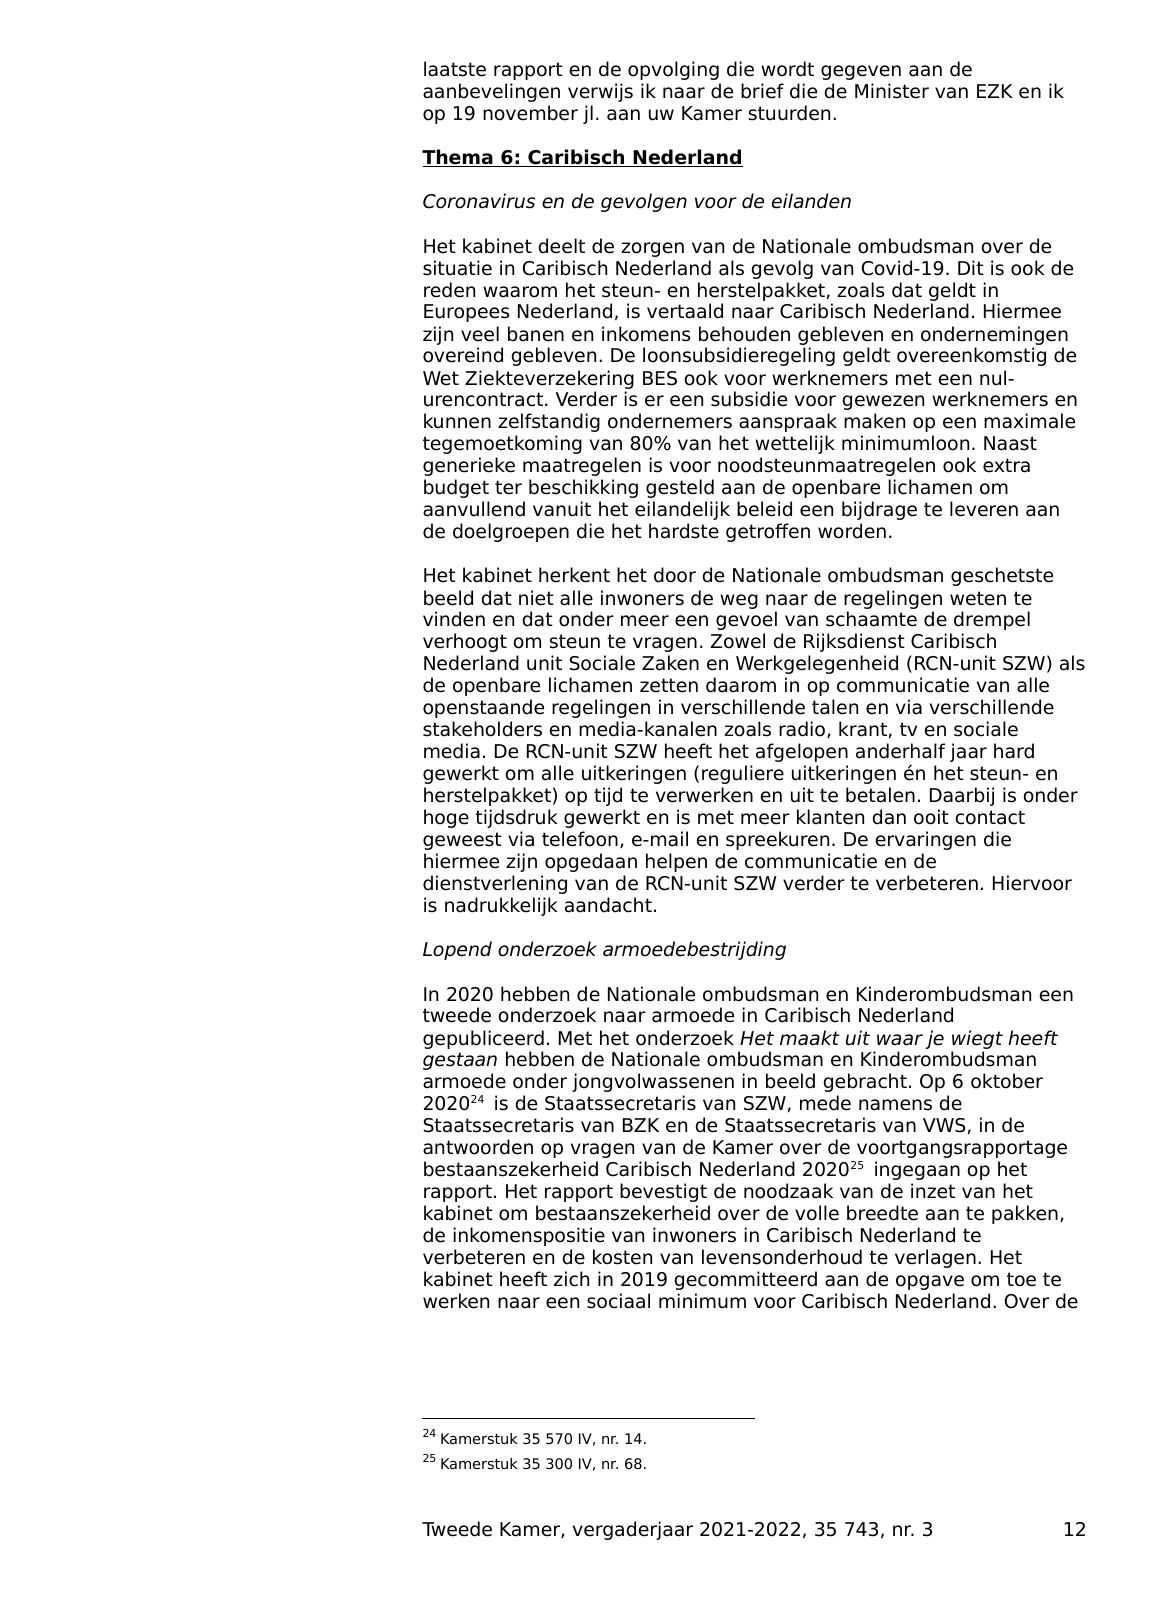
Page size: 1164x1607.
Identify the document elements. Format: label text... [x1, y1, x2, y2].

subtitle Thema 6: Caribisch Nederland [422, 147, 1087, 169]
text laatste rapport en de opvolging die wordt gegeven aan de aanbevelingen verwijs ik naar de brief die de Minister van EZK en ik op 19 november jl. aan uw Kamer stuurden. [422, 59, 1087, 125]
subtitle Lopend onderzoek armoedebestrijding [422, 939, 1087, 961]
text Het kabinet herkent het door de Nationale ombudsman geschetste beeld dat niet alle inwoners de weg naar de regelingen weten te vinden en dat onder meer een gevoel van schaamte de drempel verhoogt om steun te vragen. Zowel de Rijksdienst Caribisch Nederland unit Sociale Zaken en Werkgelegenheid (RCN-unit SZW) als de openbare lichamen zetten daarom in op communicatie van alle openstaande regelingen in verschillende talen en via verschillende stakeholders en media-kanalen zoals radio, krant, tv en sociale media. De RCN-unit SZW heeft het afgelopen anderhalf jaar hard gewerkt om alle uitkeringen (reguliere uitkeringen én het steun- en herstelpakket) op tijd te verwerken en uit te betalen. Daarbij is onder hoge tijdsdruk gewerkt en is met meer klanten dan ooit contact geweest via telefoon, e-mail en spreekuren. De ervaringen die hiermee zijn opgedaan helpen de communicatie en de dienstverlening van de RCN-unit SZW verder te verbeteren. Hiervoor is nadrukkelijk aandacht. [422, 565, 1087, 917]
text Kamerstuk 35 570 IV, nr. 14. [422, 1427, 1087, 1449]
text Het kabinet deelt de zorgen van de Nationale ombudsman over de situatie in Caribisch Nederland als gevolg van Covid-19. Dit is ook de reden waarom het steun- en herstelpakket, zoals dat geldt in Europees Nederland, is vertaald naar Caribisch Nederland. Hiermee zijn veel banen en inkomens behouden gebleven en ondernemingen overeind gebleven. De loonsubsidieregeling geldt overeenkomstig de Wet Ziekteverzekering BES ook voor werknemers met een nul-urencontract. Verder is er een subsidie voor gewezen werknemers en kunnen zelfstandig ondernemers aanspraak maken op een maximale tegemoetkoming van 80% van het wettelijk minimumloon. Naast generieke maatregelen is voor noodsteunmaatregelen ook extra budget ter beschikking gesteld aan de openbare lichamen om aanvullend vanuit het eilandelijk beleid een bijdrage te leveren aan de doelgroepen die het hardste getroffen worden. [422, 236, 1087, 543]
text Kamerstuk 35 300 IV, nr. 68. [422, 1452, 1087, 1474]
text In 2020 hebben de Nationale ombudsman en Kinderombudsman een tweede onderzoek naar armoede in Caribisch Nederland gepubliceerd. Met het onderzoek Het maakt uit waar je wiegt heeft gestaan hebben de Nationale ombudsman en Kinderombudsman armoede onder jongvolwassenen in beeld gebracht. Op 6 oktober 2020 is de Staatssecretaris van SZW, mede namens de Staatssecretaris van BZK en de Staatssecretaris van VWS, in de antwoorden op vragen van de Kamer over de voortgangsrapportage bestaanszekerheid Caribisch Nederland 2020 ingegaan op het rapport. Het rapport bevestigt de noodzaak van de inzet van het kabinet om bestaanszekerheid over de volle breedte aan te pakken, de inkomenspositie van inwoners in Caribisch Nederland te verbeteren en de kosten van levensonderhoud te verlagen. Het kabinet heeft zich in 2019 gecommitteerd aan de opgave om toe te werken naar een sociaal minimum voor Caribisch Nederland. Over de [422, 983, 1087, 1313]
subtitle Coronavirus en de gevolgen voor de eilanden [422, 191, 1087, 213]
